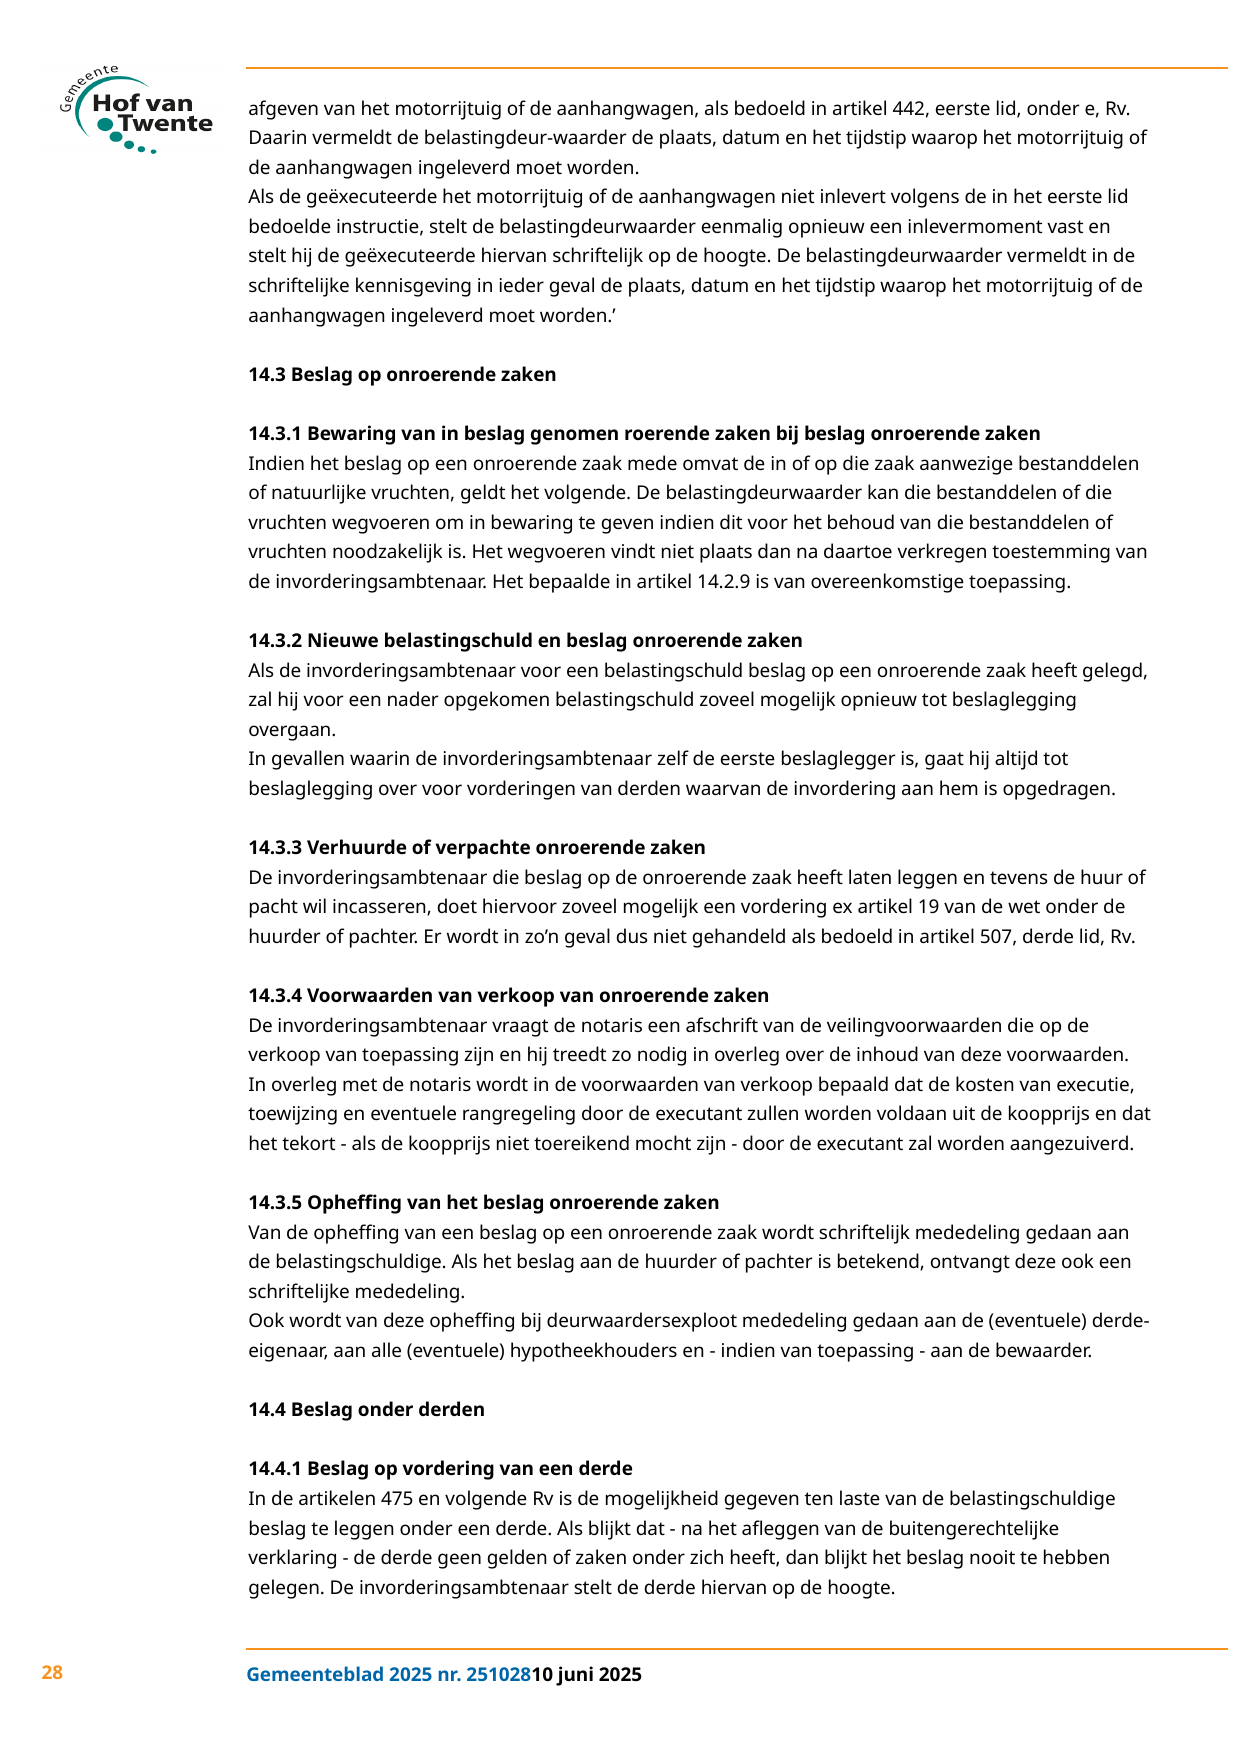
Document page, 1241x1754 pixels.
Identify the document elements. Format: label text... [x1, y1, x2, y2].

text De invorderingsambtenaar die beslag op de onroerende zaak heeft laten leggen en tevens de huur of pacht wil incasseren, doet hiervoor zoveel mogelijk een vordering ex artikel 19 van de wet onder de huurder of pachter. Er wordt in zo’n geval dus niet gehandeld als bedoeld in artikel 507, derde lid, Rv. [248, 864, 1152, 949]
text In overleg met de notaris wordt in de voorwaarden van verkoop bepaald dat de kosten van executie, toewijzing en eventuele rangregeling door de executant zullen worden voldaan uit de koopprijs en dat het tekort - als de koopprijs niet toereikend mocht zijn - door de executant zal worden aangezuiverd. [248, 1071, 1152, 1156]
text 14.3.5 Opheffing van het beslag onroerende zaken [248, 1189, 1152, 1215]
text 14.4.1 Beslag op vordering van een derde [248, 1456, 1152, 1481]
text Ook wordt van deze opheffing bij deurwaardersexploot mededeling gedaan aan de (eventuele) derde-eigenaar, aan alle (eventuele) hypotheekhouders en - indien van toepassing - aan de bewaarder. [248, 1308, 1152, 1363]
text Als de geëxecuteerde het motorrijtuig of de aanhangwagen niet inlevert volgens de in het eerste lid bedoelde instructie, stelt de belastingdeurwaarder eenmalig opnieuw een inlevermoment vast en stelt hij de geëxecuteerde hiervan schriftelijk op de hoogte. De belastingdeurwaarder vermeldt in de schriftelijke kennisgeving in ieder geval de plaats, datum en het tijdstip waarop het motorrijtuig of de aanhangwagen ingeleverd moet worden.’ [248, 183, 1152, 328]
text 14.3 Beslag op onroerende zaken [248, 361, 1152, 387]
text 14.4 Beslag onder derden [248, 1396, 1152, 1422]
text 14.3.1 Bewaring van in beslag genomen roerende zaken bij beslag onroerende zaken [248, 420, 1152, 446]
text Van de opheffing van een beslag op een onroerende zaak wordt schriftelijk mededeling gedaan aan de belastingschuldige. Als het beslag aan de huurder of pachter is betekend, ontvangt deze ook een schriftelijke mededeling. [248, 1219, 1152, 1304]
text In gevallen waarin de invorderingsambtenaar zelf de eerste beslaglegger is, gaat hij altijd tot beslaglegging over voor vorderingen van derden waarvan de invordering aan hem is opgedragen. [248, 746, 1152, 801]
text Indien het beslag op een onroerende zaak mede omvat de in of op die zaak aanwezige bestanddelen of natuurlijke vruchten, geldt het volgende. De belastingdeurwaarder kan die bestanddelen of die vruchten wegvoeren om in bewaring te geven indien dit voor het behoud van die bestanddelen of vruchten noodzakelijk is. Het wegvoeren vindt niet plaats dan na daartoe verkregen toestemming van de invorderingsambtenaar. Het bepaalde in artikel 14.2.9 is van overeenkomstige toepassing. [248, 450, 1152, 594]
text In de artikelen 475 en volgende Rv is de mogelijkheid gegeven ten laste van de belastingschuldige beslag te leggen onder een derde. Als blijkt dat - na het afleggen van de buitengerechtelijke verklaring - de derde geen gelden of zaken onder zich heeft, dan blijkt het beslag nooit te hebben gelegen. De invorderingsambtenaar stelt de derde hiervan op de hoogte. [248, 1485, 1152, 1600]
text 14.3.3 Verhuurde of verpachte onroerende zaken [248, 834, 1152, 860]
text 14.3.2 Nieuwe belastingschuld en beslag onroerende zaken [248, 627, 1152, 653]
picture [41, 47, 231, 172]
text afgeven van het motorrijtuig of de aanhangwagen, als bedoeld in artikel 442, eerste lid, onder e, Rv. Daarin vermeldt de belastingdeur-waarder de plaats, datum en het tijdstip waarop het motorrijtuig of de aanhangwagen ingeleverd moet worden. [248, 95, 1152, 180]
text Als de invorderingsambtenaar voor een belastingschuld beslag op een onroerende zaak heeft gelegd, zal hij voor een nader opgekomen belastingschuld zoveel mogelijk opnieuw tot beslaglegging overgaan. [248, 657, 1152, 742]
text 14.3.4 Voorwaarden van verkoop van onroerende zaken [248, 982, 1152, 1008]
text De invorderingsambtenaar vraagt de notaris een afschrift van de veilingvoorwaarden die op de verkoop van toepassing zijn en hij treedt zo nodig in overleg over de inhoud van deze voorwaarden. [248, 1012, 1152, 1067]
